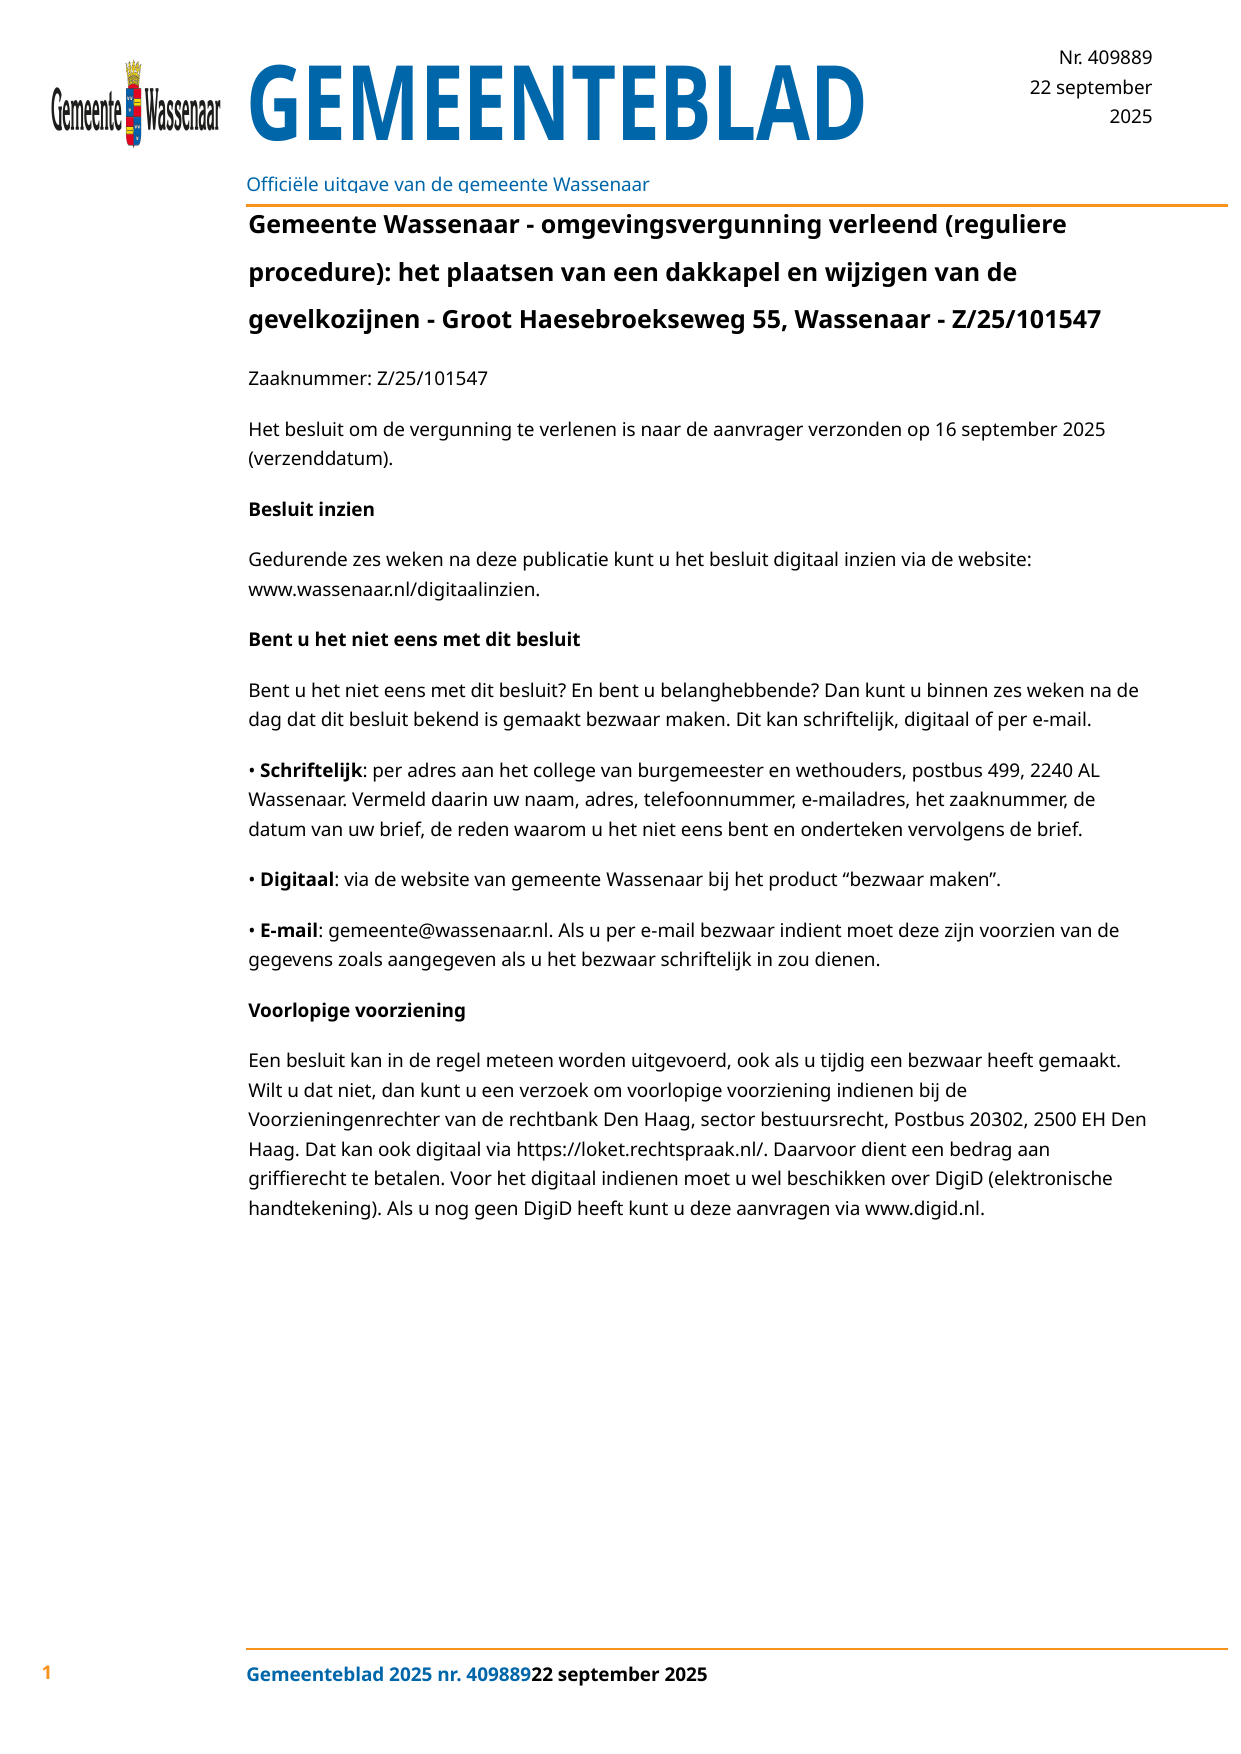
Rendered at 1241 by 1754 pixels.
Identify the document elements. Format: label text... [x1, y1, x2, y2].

text Bent u het niet eens met dit besluit? En bent u belanghebbende? Dan kunt u binnen zes weken na de dag dat dit besluit bekend is gemaakt bezwaar maken. Dit kan schriftelijk, digitaal of per e-mail. [248, 677, 1152, 732]
text Zaaknummer: Z/25/101547 [248, 366, 1152, 391]
text Bent u het niet eens met dit besluit [248, 626, 1152, 652]
text Voorlopige voorziening [248, 997, 1152, 1022]
text Besluit inzien [248, 496, 1152, 522]
text Gedurende zes weken na deze publicatie kunt u het besluit digitaal inzien via de website: www.wassenaar.nl/digitaalinzien. [248, 546, 1152, 602]
text Het besluit om de vergunning te verlenen is naar de aanvrager verzonden op 16 september 2025 (verzenddatum). [248, 416, 1152, 471]
picture [41, 47, 231, 172]
text • Schriftelijk: per adres aan het college van burgemeester en wethouders, postbus 499, 2240 AL Wassenaar. Vermeld daarin uw naam, adres, telefoonnummer, e-mailadres, het zaaknummer, de datum van uw brief, de reden waarom u het niet eens bent en onderteken vervolgens de brief. [248, 757, 1152, 842]
text • Digitaal: via de website van gemeente Wassenaar bij het product “bezwaar maken”. [248, 866, 1152, 892]
text Gemeente Wassenaar - omgevingsvergunning verleend (reguliere procedure): het plaatsen van een dakkapel en wijzigen van de gevelkozijnen - Groot Haesebroekseweg 55, Wassenaar - Z/25/101547 [248, 207, 1152, 336]
text • E-mail: gemeente@wassenaar.nl. Als u per e-mail bezwaar indient moet deze zijn voorzien van de gegevens zoals aangegeven als u het bezwaar schriftelijk in zou dienen. [248, 917, 1152, 972]
text Een besluit kan in de regel meteen worden uitgevoerd, ook als u tijdig een bezwaar heeft gemaakt. Wilt u dat niet, dan kunt u een verzoek om voorlopige voorziening indienen bij de Voorzieningenrechter van de rechtbank Den Haag, sector bestuursrecht, Postbus 20302, 2500 EH Den Haag. Dat kan ook digitaal via https://loket.rechtspraak.nl/. Daarvoor dient een bedrag aan griffierecht te betalen. Voor het digitaal indienen moet u wel beschikken over DigiD (elektronische handtekening). Als u nog geen DigiD heeft kunt u deze aanvragen via www.digid.nl. [248, 1047, 1152, 1221]
